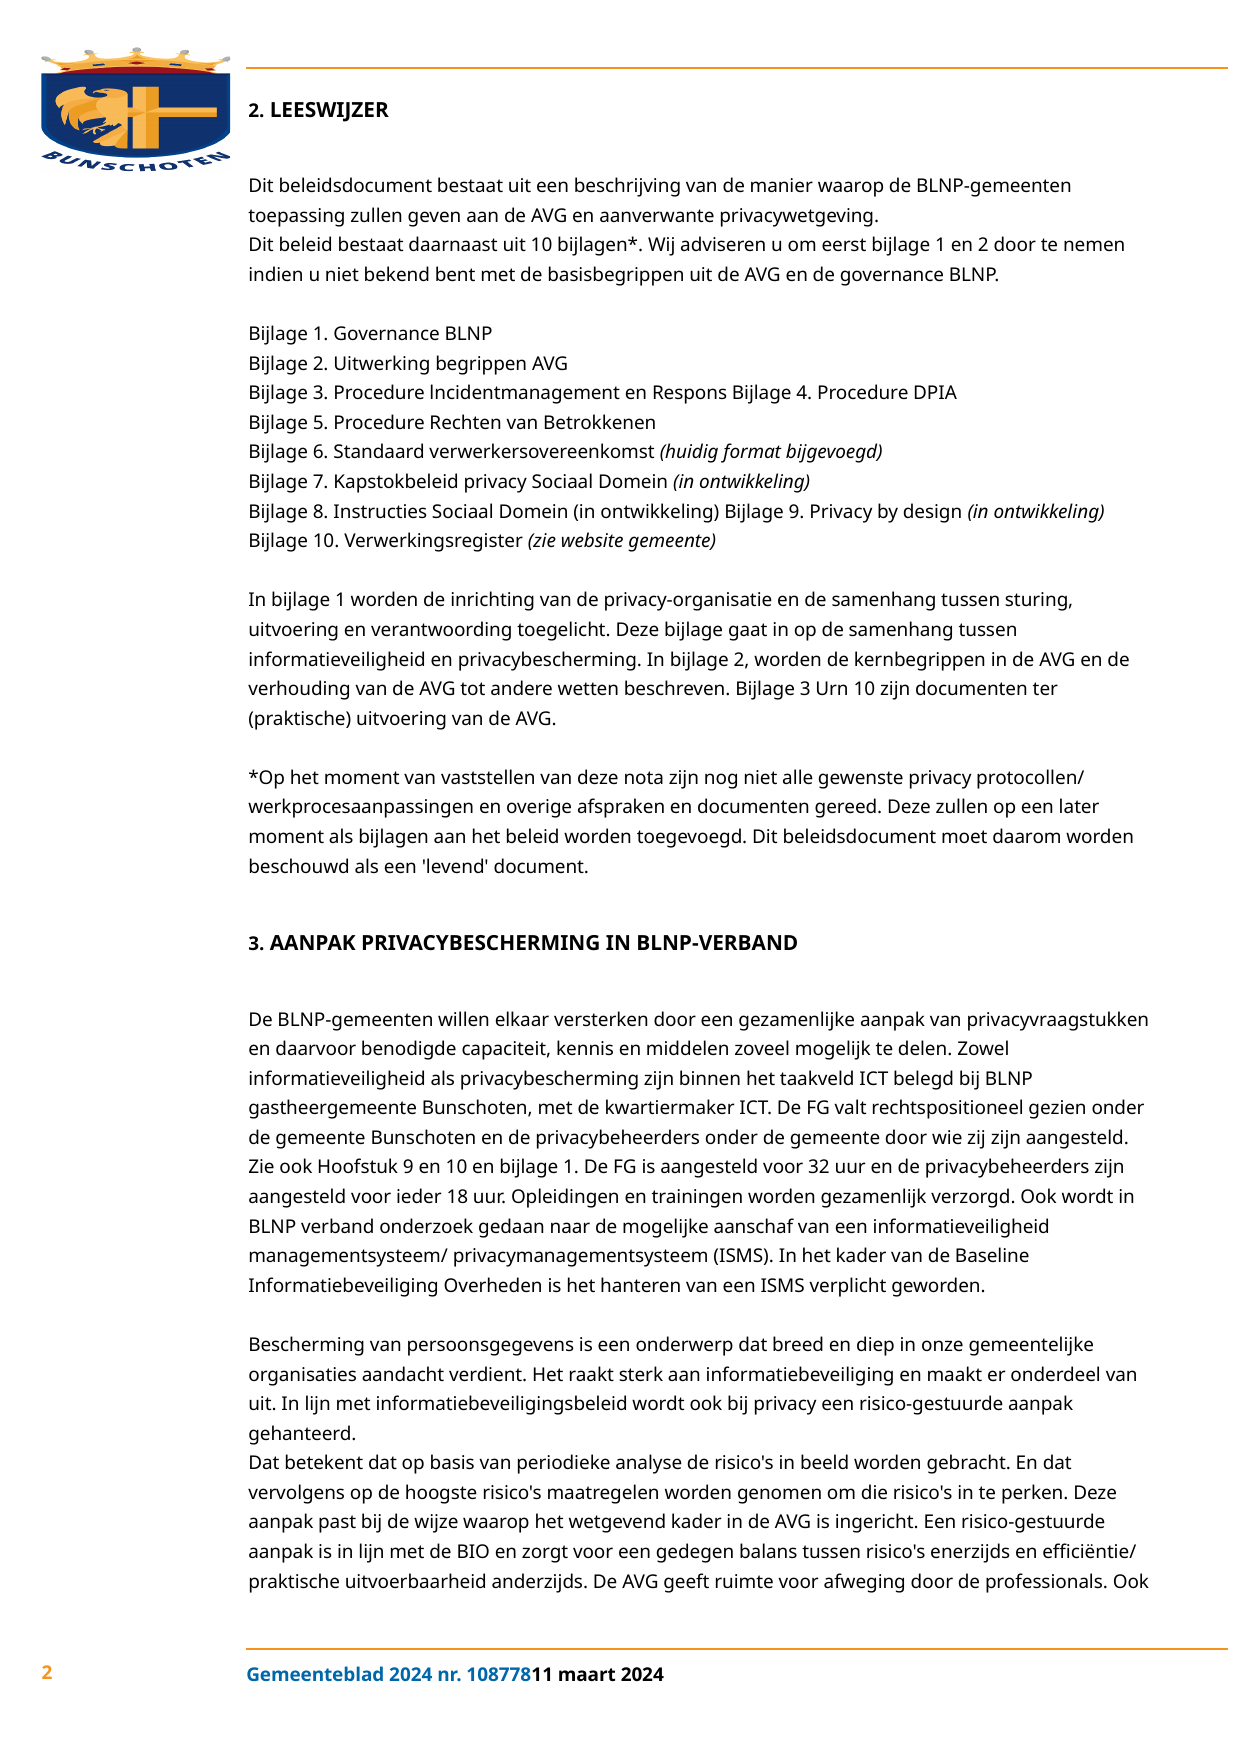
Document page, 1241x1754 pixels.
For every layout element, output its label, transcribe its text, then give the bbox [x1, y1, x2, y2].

text Dit beleidsdocument bestaat uit een beschrijving van de manier waarop de BLNP-gemeenten toepassing zullen geven aan de AVG en aanverwante privacywetgeving. [248, 172, 1152, 228]
text Bijlage 2. Uitwerking begrippen AVG [248, 350, 1152, 376]
text In bijlage 1 worden de inrichting van de privacy-organisatie en de samenhang tussen sturing, uitvoering en verantwoording toegelicht. Deze bijlage gaat in op de samenhang tussen informatieveiligheid en privacybescherming. In bijlage 2, worden de kernbegrippen in de AVG en de verhouding van de AVG tot andere wetten beschreven. Bijlage 3 Urn 10 zijn documenten ter (praktische) uitvoering van de AVG. [248, 587, 1152, 731]
text De BLNP-gemeenten willen elkaar versterken door een gezamenlijke aanpak van privacyvraagstukken en daarvoor benodigde capaciteit, kennis en middelen zoveel mogelijk te delen. Zowel informatieveiligheid als privacybescherming zijn binnen het taakveld ICT belegd bij BLNP­ gastheergemeente Bunschoten, met de kwartiermaker ICT. De FG valt rechtspositioneel gezien onder de gemeente Bunschoten en de privacybeheerders onder de gemeente door wie zij zijn aangesteld. Zie ook Hoofstuk 9 en 10 en bijlage 1. De FG is aangesteld voor 32 uur en de privacybeheerders zijn aangesteld voor ieder 18 uur. Opleidingen en trainingen worden gezamenlijk verzorgd. Ook wordt in BLNP verband onderzoek gedaan naar de mogelijke aanschaf van een informatieveiligheid­ managementsysteem/ privacymanagementsysteem (ISMS). In het kader van de Baseline Informatiebeveiliging Overheden is het hanteren van een ISMS verplicht geworden. [248, 1006, 1152, 1298]
picture [41, 47, 231, 172]
text Bijlage 3. Procedure lncidentmanagement en Respons Bijlage 4. Procedure DPIA [248, 379, 1152, 405]
text 3. AANPAK PRIVACYBESCHERMING IN BLNP-VERBAND [248, 928, 1152, 957]
text Bescherming van persoonsgegevens is een onderwerp dat breed en diep in onze gemeentelijke organisaties aandacht verdient. Het raakt sterk aan informatiebeveiliging en maakt er onderdeel van uit. In lijn met informatiebeveiligingsbeleid wordt ook bij privacy een risico-gestuurde aanpak gehanteerd. [248, 1331, 1152, 1446]
text Dit beleid bestaat daarnaast uit 10 bijlagen*. Wij adviseren u om eerst bijlage 1 en 2 door te nemen indien u niet bekend bent met de basisbegrippen uit de AVG en de governance BLNP. [248, 232, 1152, 287]
text Bijlage 7. Kapstokbeleid privacy Sociaal Domein (in ontwikkeling) [248, 468, 1152, 494]
text Bijlage 5. Procedure Rechten van Betrokkenen [248, 409, 1152, 435]
text Dat betekent dat op basis van periodieke analyse de risico's in beeld worden gebracht. En dat vervolgens op de hoogste risico's maatregelen worden genomen om die risico's in te perken. Deze aanpak past bij de wijze waarop het wetgevend kader in de AVG is ingericht. Een risico-gestuurde aanpak is in lijn met de BIO en zorgt voor een gedegen balans tussen risico's enerzijds en efficiëntie/ praktische uitvoerbaarheid anderzijds. De AVG geeft ruimte voor afweging door de professionals. Ook [248, 1449, 1152, 1594]
text *Op het moment van vaststellen van deze nota zijn nog niet alle gewenste privacy protocollen/ werkprocesaanpassingen en overige afspraken en documenten gereed. Deze zullen op een later moment als bijlagen aan het beleid worden toegevoegd. Dit beleidsdocument moet daarom worden beschouwd als een 'levend' document. [248, 764, 1152, 879]
text Bijlage 6. Standaard verwerkersovereenkomst (huidig format bijgevoegd) [248, 439, 1152, 464]
text 2. LEESWIJZER [248, 95, 1152, 123]
text Bijlage 10. Verwerkingsregister (zie website gemeente) [248, 527, 1152, 553]
text Bijlage 1. Governance BLNP [248, 320, 1152, 346]
text Bijlage 8. Instructies Sociaal Domein (in ontwikkeling) Bijlage 9. Privacy by design (in ontwikkeling) [248, 498, 1152, 524]
